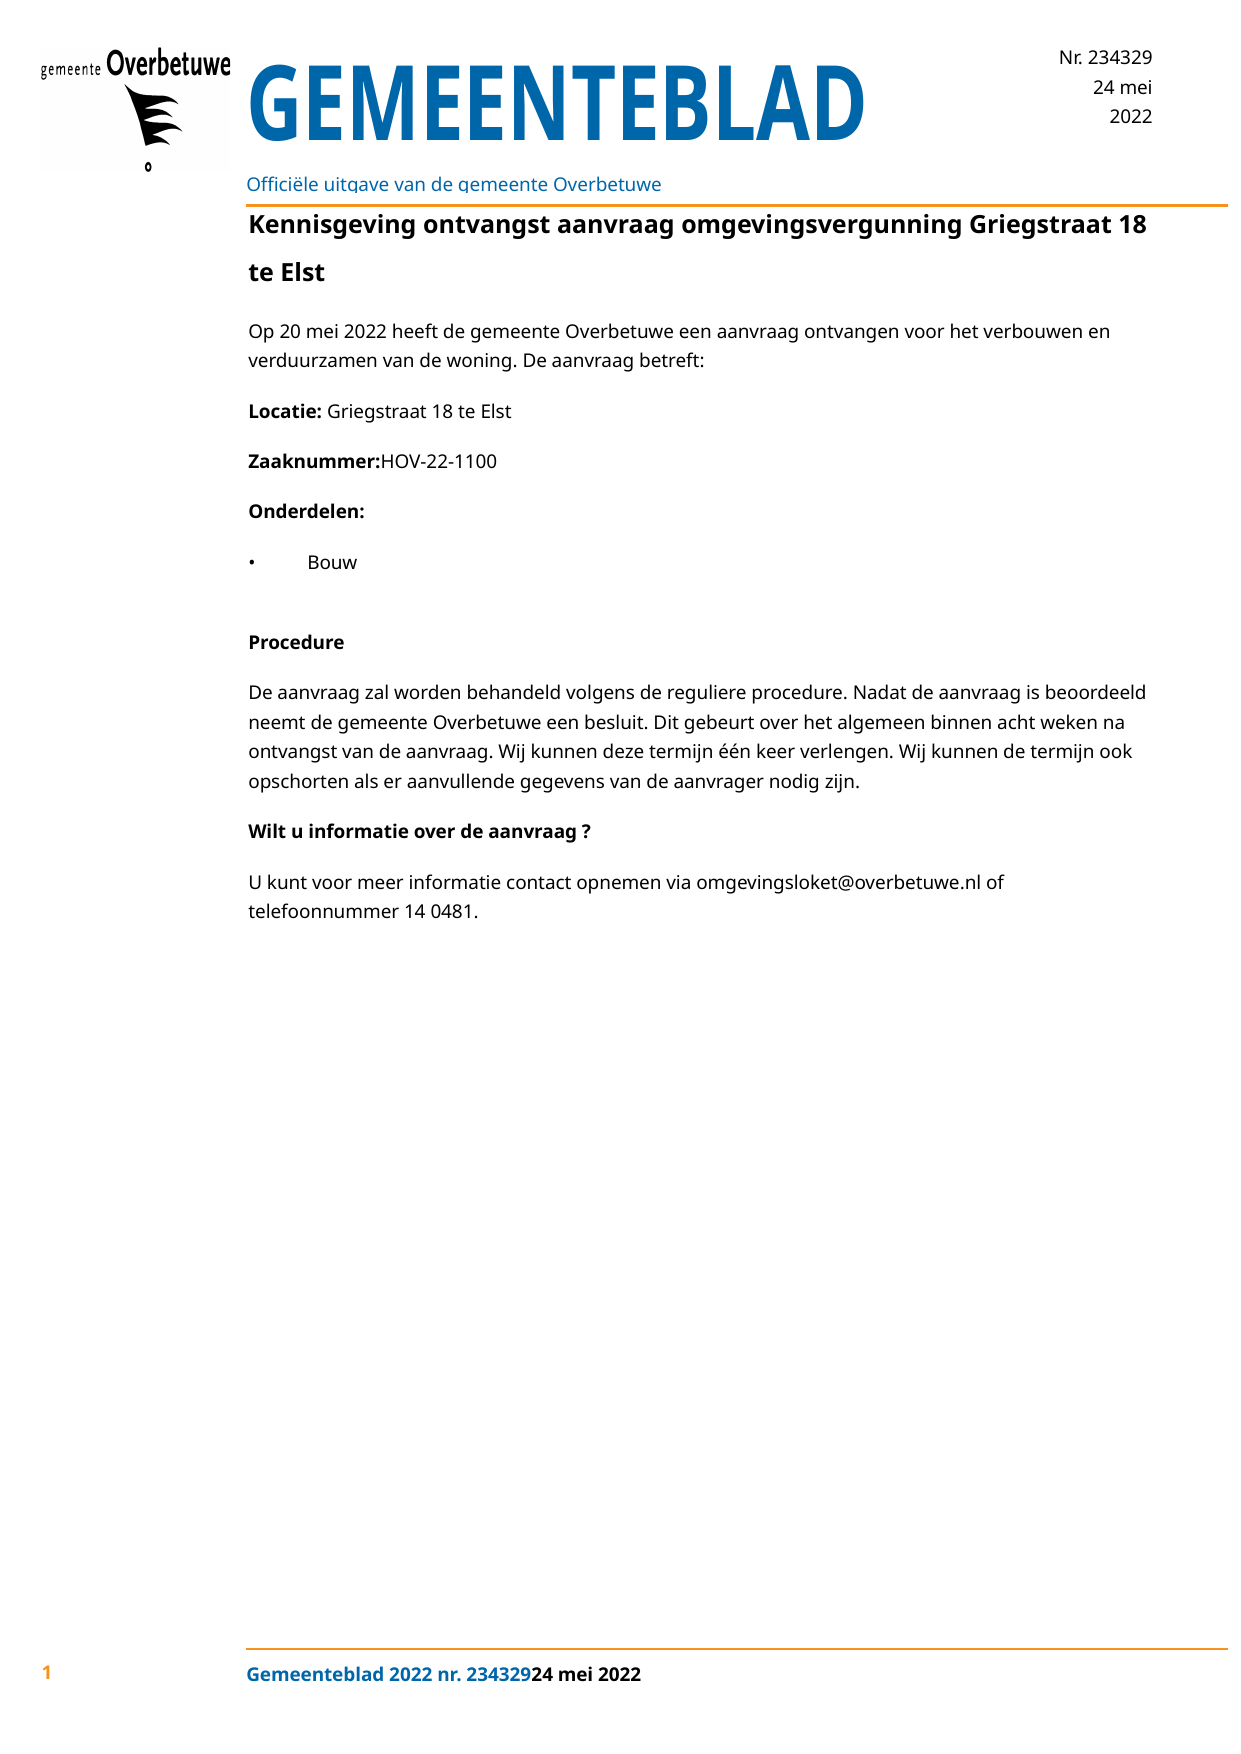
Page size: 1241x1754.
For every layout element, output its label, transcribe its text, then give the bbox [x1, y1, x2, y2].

list Bouw [248, 549, 1152, 575]
text De aanvraag zal worden behandeld volgens de reguliere procedure. Nadat de aanvraag is beoordeeld neemt de gemeente Overbetuwe een besluit. Dit gebeurt over het algemeen binnen acht weken na ontvangst van de aanvraag. Wij kunnen deze termijn één keer verlengen. Wij kunnen de termijn ook opschorten als er aanvullende gegevens van de aanvrager nodig zijn. [248, 679, 1152, 794]
picture [41, 47, 231, 172]
text Procedure [248, 629, 1152, 655]
text U kunt voor meer informatie contact opnemen via omgevingsloket@overbetuwe.nl of telefoonnummer 14 0481. [248, 869, 1152, 924]
text Wilt u informatie over de aanvraag ? [248, 819, 1152, 844]
text Locatie: Griegstraat 18 te Elst [248, 398, 1152, 424]
text Op 20 mei 2022 heeft de gemeente Overbetuwe een aanvraag ontvangen voor het verbouwen en verduurzamen van de woning. De aanvraag betreft: [248, 318, 1152, 373]
text Zaaknummer:HOV-22-1100 [248, 448, 1152, 474]
text Onderdelen: [248, 499, 1152, 524]
text Kennisgeving ontvangst aanvraag omgevingsvergunning Griegstraat 18 te Elst [248, 207, 1152, 288]
